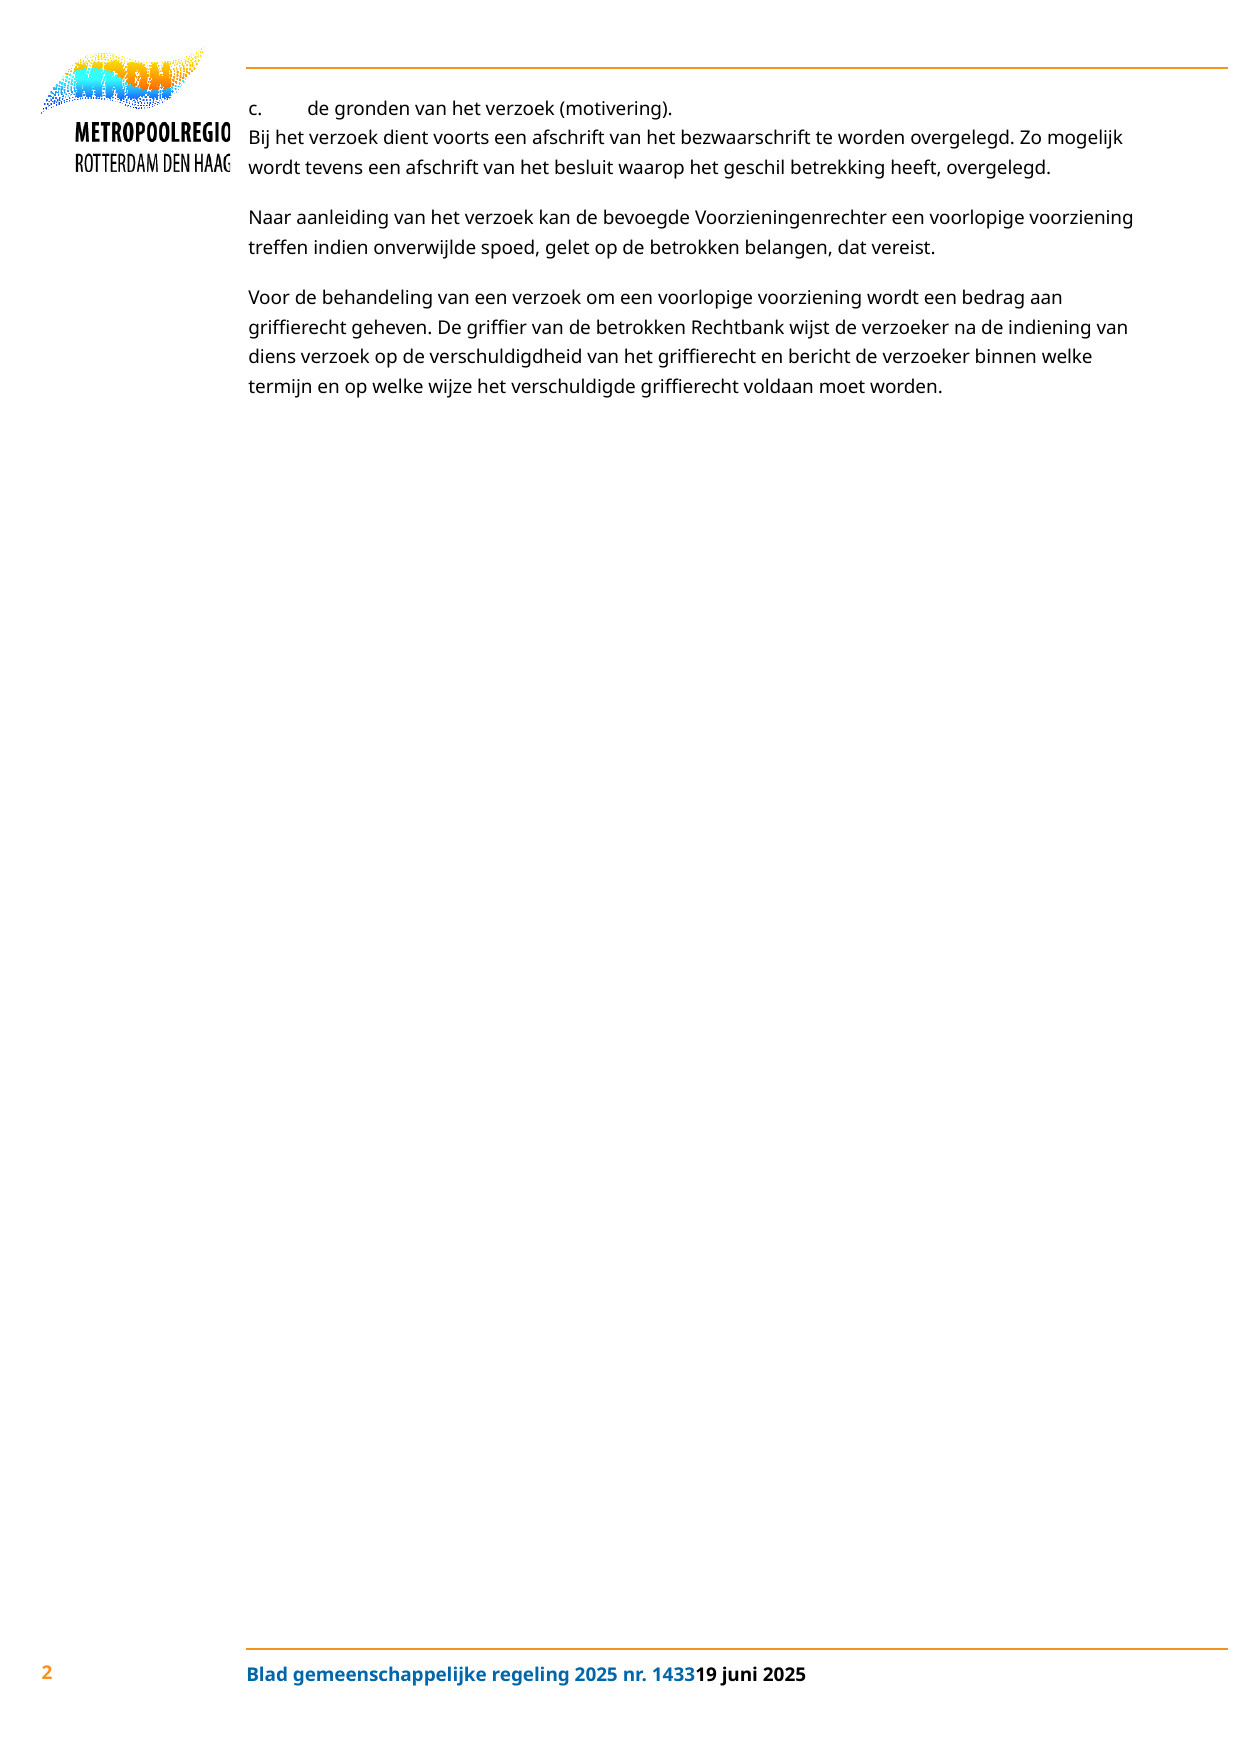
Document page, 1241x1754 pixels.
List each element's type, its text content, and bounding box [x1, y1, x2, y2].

text Naar aanleiding van het verzoek kan de bevoegde Voorzieningenrechter een voorlopige voorziening treffen indien onverwijlde spoed, gelet op de betrokken belangen, dat vereist. [248, 204, 1152, 260]
text Voor de behandeling van een verzoek om een voorlopige voorziening wordt een bedrag aan griffierecht geheven. De griffier van de betrokken Rechtbank wijst de verzoeker na de indiening van diens verzoek op de verschuldigdheid van het griffierecht en bericht de verzoeker binnen welke termijn en op welke wijze het verschuldigde griffierecht voldaan moet worden. [248, 284, 1152, 399]
text Bij het verzoek dient voorts een afschrift van het bezwaarschrift te worden overgelegd. Zo mogelijk wordt tevens een afschrift van het besluit waarop het geschil betrekking heeft, overgelegd. [248, 124, 1152, 180]
list de gronden van het verzoek (motivering). [248, 95, 1152, 121]
picture [41, 47, 231, 172]
